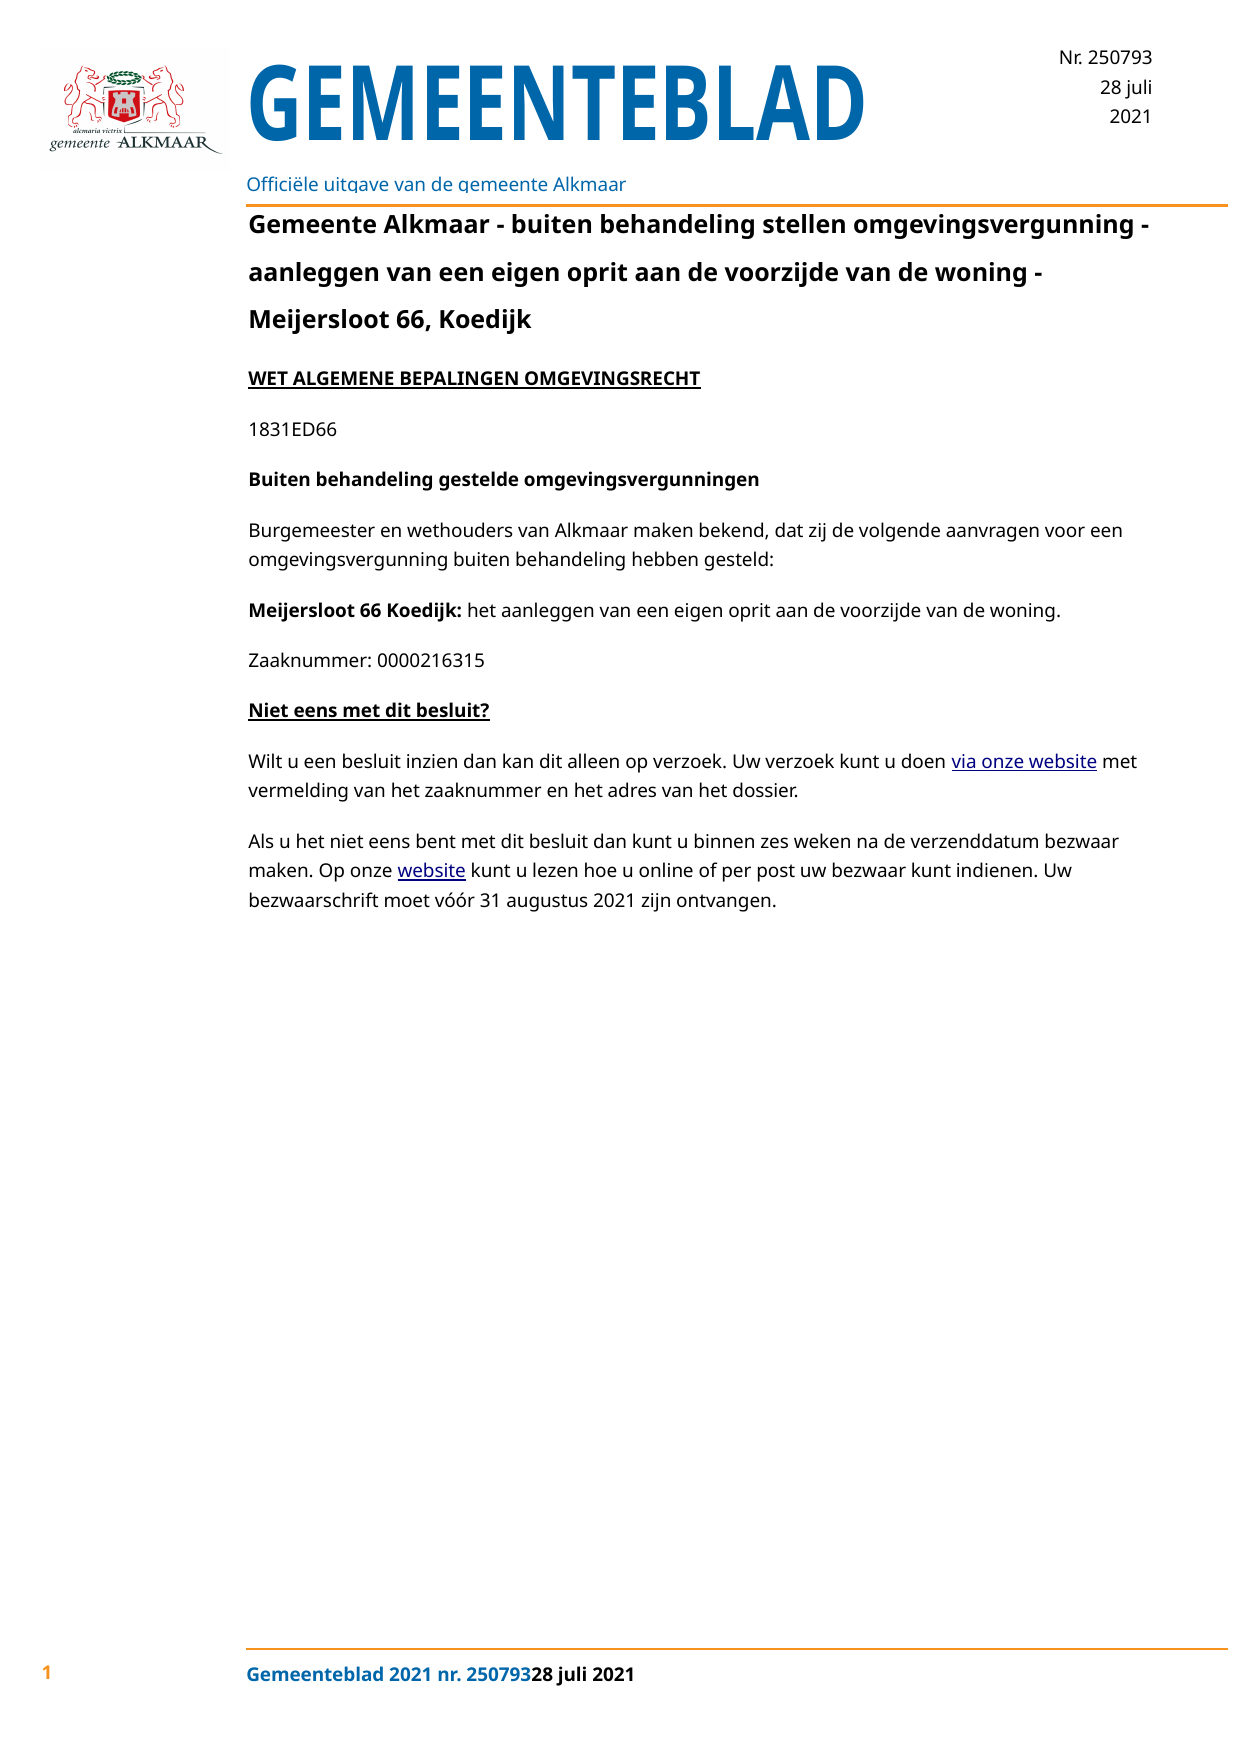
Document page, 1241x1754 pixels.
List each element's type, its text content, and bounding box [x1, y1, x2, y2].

text Wilt u een besluit inzien dan kan dit alleen op verzoek. Uw verzoek kunt u doen via onze website met vermelding van het zaaknummer en het adres van het dossier. [248, 748, 1152, 803]
text 1831ED66 [248, 416, 1152, 442]
text Niet eens met dit besluit? [248, 698, 1152, 723]
text WET ALGEMENE BEPALINGEN OMGEVINGSRECHT [248, 366, 1152, 391]
text Burgemeester en wethouders van Alkmaar maken bekend, dat zij de volgende aanvragen voor een omgevingsvergunning buiten behandeling hebben gesteld: [248, 517, 1152, 572]
text Gemeente Alkmaar - buiten behandeling stellen omgevingsvergunning - aanleggen van een eigen oprit aan de voorzijde van de woning - Meijersloot 66, Koedijk [248, 207, 1152, 336]
text Zaaknummer: 0000216315 [248, 647, 1152, 673]
text Als u het niet eens bent met dit besluit dan kunt u binnen zes weken na de verzenddatum bezwaar maken. Op onze website kunt u lezen hoe u online of per post uw bezwaar kunt indienen. Uw bezwaarschrift moet vóór 31 augustus 2021 zijn ontvangen. [248, 828, 1152, 913]
text Buiten behandeling gestelde omgevingsvergunningen [248, 466, 1152, 492]
text Meijersloot 66 Koedijk: het aanleggen van een eigen oprit aan de voorzijde van de woning. [248, 597, 1152, 622]
picture [41, 47, 231, 172]
